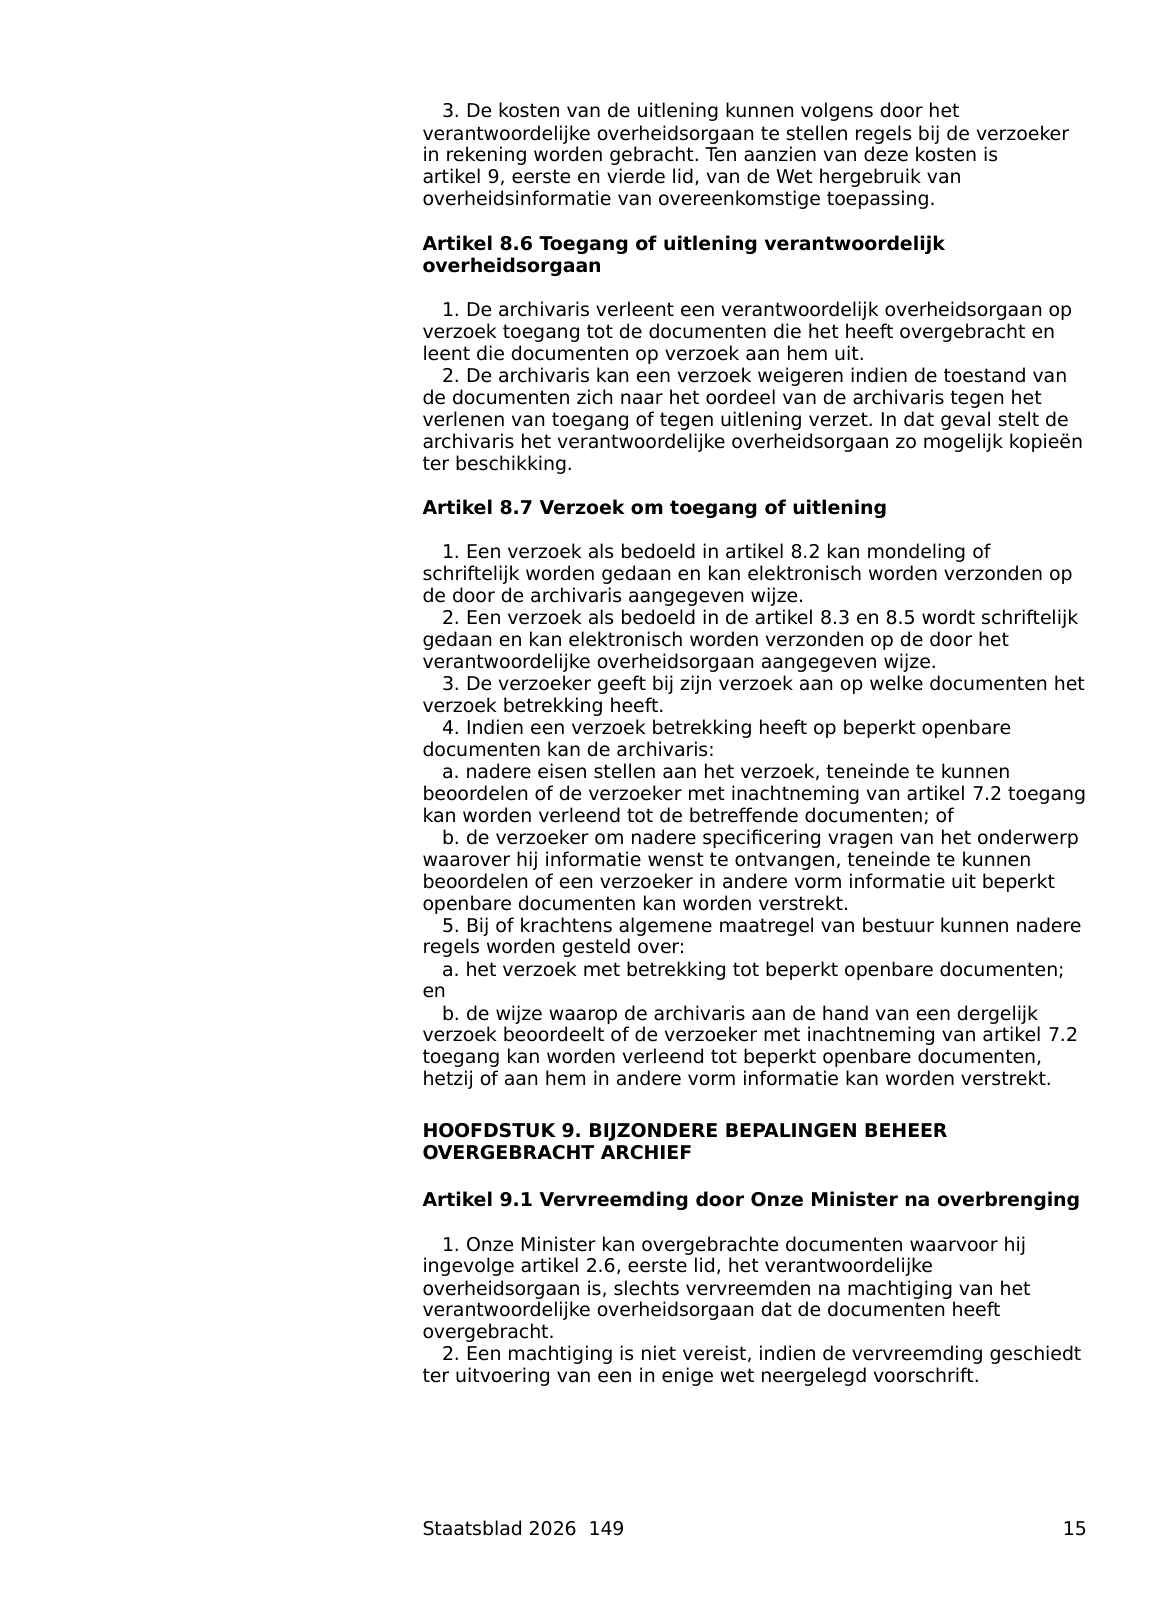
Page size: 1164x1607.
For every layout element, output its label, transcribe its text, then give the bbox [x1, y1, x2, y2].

text 1. De archivaris verleent een verantwoordelijk overheidsorgaan op verzoek toegang tot de documenten die het heeft overgebracht en leent die documenten op verzoek aan hem uit. [422, 299, 1087, 364]
text 1. Onze Minister kan overgebrachte documenten waarvoor hij ingevolge artikel 2.6, eerste lid, het verantwoordelijke overheidsorgaan is, slechts vervreemden na machtiging van het verantwoordelijke overheidsorgaan dat de documenten heeft overgebracht. [422, 1233, 1087, 1343]
subtitle Artikel 9.1 Vervreemding door Onze Minister na overbrenging [422, 1189, 1087, 1211]
text 3. De verzoeker geeft bij zijn verzoek aan op welke documenten het verzoek betrekking heeft. [422, 673, 1087, 717]
text 3. De kosten van de uitlening kunnen volgens door het verantwoordelijke overheidsorgaan te stellen regels bij de verzoeker in rekening worden gebracht. Ten aanzien van deze kosten is artikel 9, eerste en vierde lid, van de Wet hergebruik van overheidsinformatie van overeenkomstige toepassing. [422, 100, 1087, 210]
text 1. Een verzoek als bedoeld in artikel 8.2 kan mondeling of schriftelijk worden gedaan en kan elektronisch worden verzonden op de door de archivaris aangegeven wijze. [422, 541, 1087, 607]
text 2. Een machtiging is niet vereist, indien de vervreemding geschiedt ter uitvoering van een in enige wet neergelegd voorschrift. [422, 1343, 1087, 1387]
text a. nadere eisen stellen aan het verzoek, teneinde te kunnen beoordelen of de verzoeker met inachtneming van artikel 7.2 toegang kan worden verleend tot de betreffende documenten; of [422, 761, 1087, 827]
text 5. Bij of krachtens algemene maatregel van bestuur kunnen nadere regels worden gesteld over: [422, 914, 1087, 958]
text 4. Indien een verzoek betrekking heeft op beperkt openbare documenten kan de archivaris: [422, 717, 1087, 761]
subtitle Artikel 8.6 Toegang of uitlening verantwoordelijk overheidsorgaan [422, 232, 1087, 276]
subtitle Artikel 8.7 Verzoek om toegang of uitlening [422, 497, 1087, 519]
text 2. De archivaris kan een verzoek weigeren indien de toestand van de documenten zich naar het oordeel van de archivaris tegen het verlenen van toegang of tegen uitlening verzet. In dat geval stelt de archivaris het verantwoordelijke overheidsorgaan zo mogelijk kopieën ter beschikking. [422, 364, 1087, 474]
text b. de wijze waarop de archivaris aan de hand van een dergelijk verzoek beoordeelt of de verzoeker met inachtneming van artikel 7.2 toegang kan worden verleend tot beperkt openbare documenten, hetzij of aan hem in andere vorm informatie kan worden verstrekt. [422, 1002, 1087, 1090]
text b. de verzoeker om nadere specificering vragen van het onderwerp waarover hij informatie wenst te ontvangen, teneinde te kunnen beoordelen of een verzoeker in andere vorm informatie uit beperkt openbare documenten kan worden verstrekt. [422, 827, 1087, 914]
text 2. Een verzoek als bedoeld in de artikel 8.3 en 8.5 wordt schriftelijk gedaan en kan elektronisch worden verzonden op de door het verantwoordelijke overheidsorgaan aangegeven wijze. [422, 607, 1087, 673]
subtitle HOOFDSTUK 9. BIJZONDERE BEPALINGEN BEHEER OVERGEBRACHT ARCHIEF [422, 1120, 1087, 1164]
text a. het verzoek met betrekking tot beperkt openbare documenten; en [422, 958, 1087, 1002]
